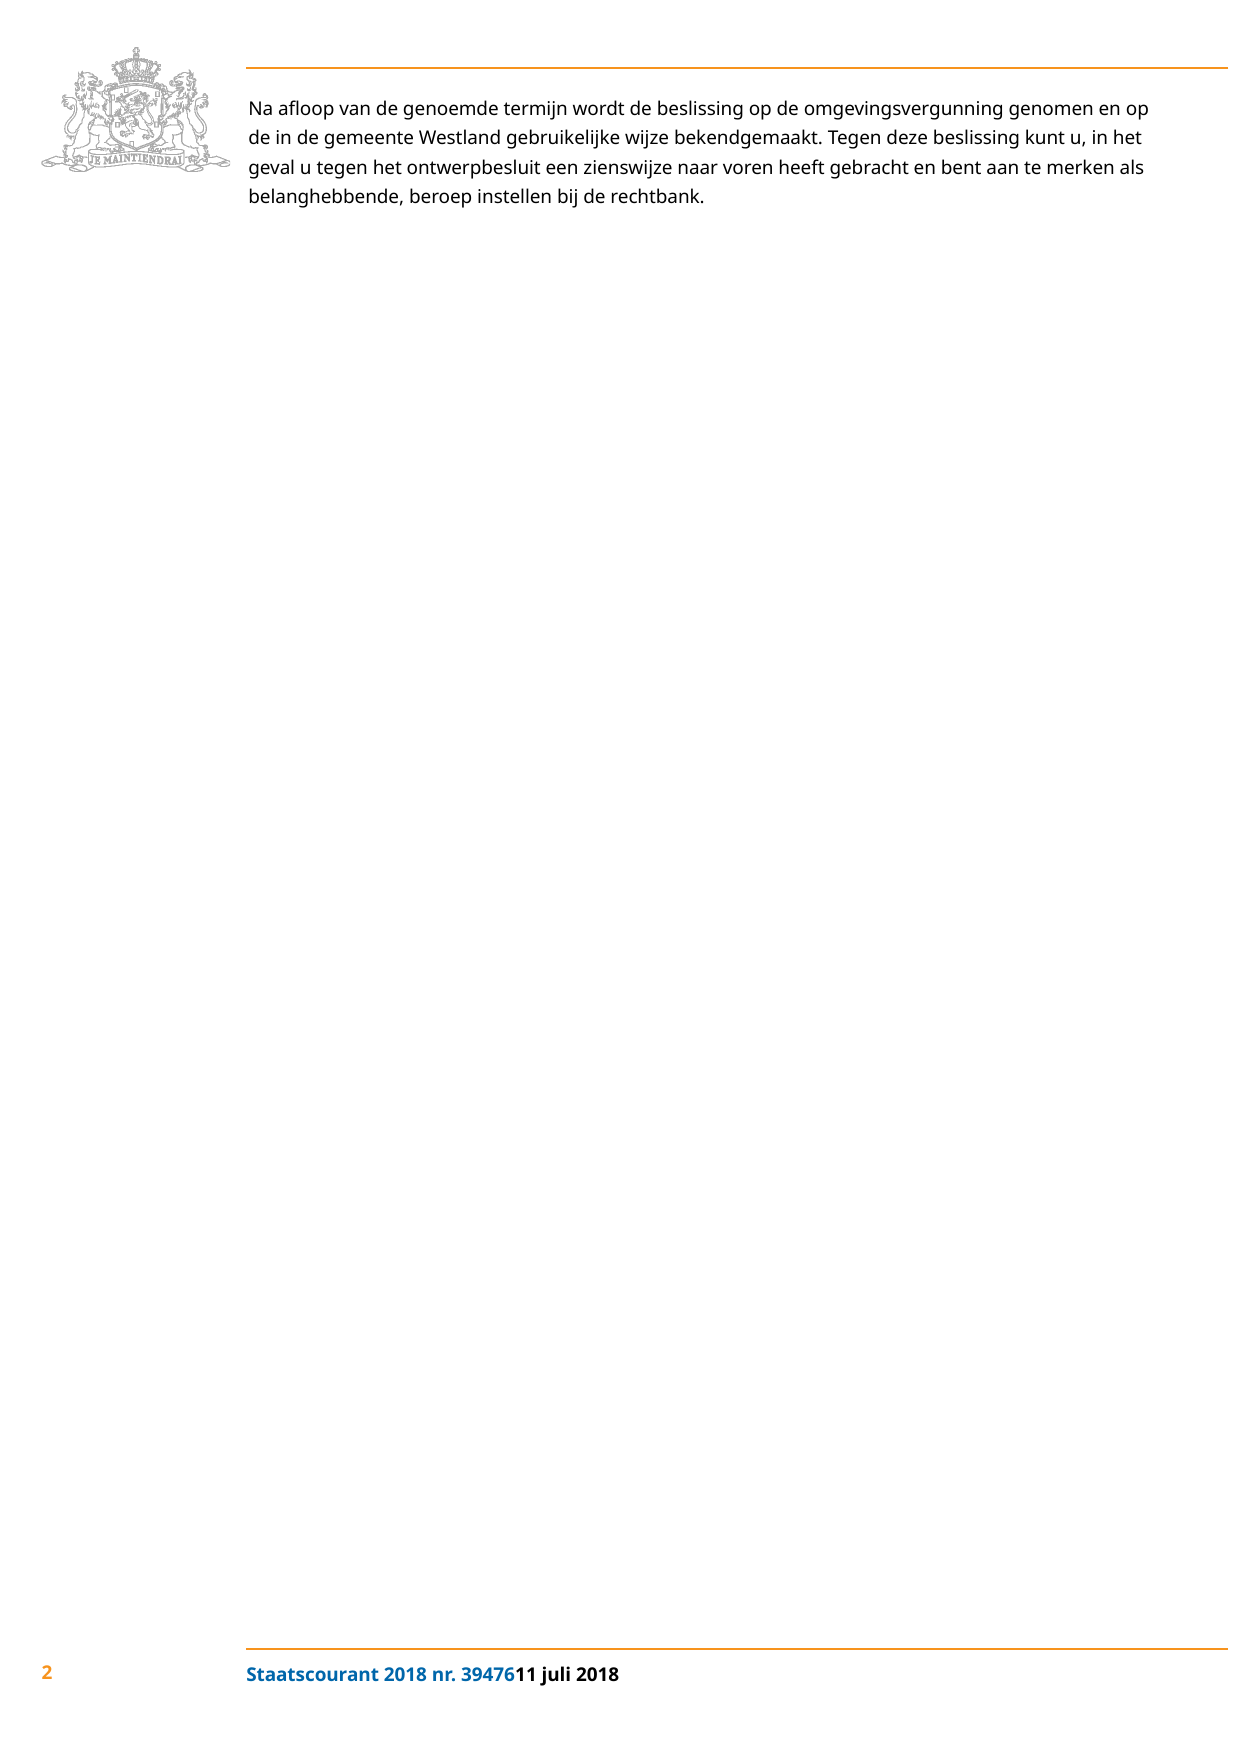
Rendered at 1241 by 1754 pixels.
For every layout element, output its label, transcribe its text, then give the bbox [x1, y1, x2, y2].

picture [41, 47, 231, 172]
text Na afloop van de genoemde termijn wordt de beslissing op de omgevingsvergunning genomen en op de in de gemeente Westland gebruikelijke wijze bekendgemaakt. Tegen deze beslissing kunt u, in het geval u tegen het ontwerpbesluit een zienswijze naar voren heeft gebracht en bent aan te merken als belanghebbende, beroep instellen bij de rechtbank. [248, 95, 1152, 209]
